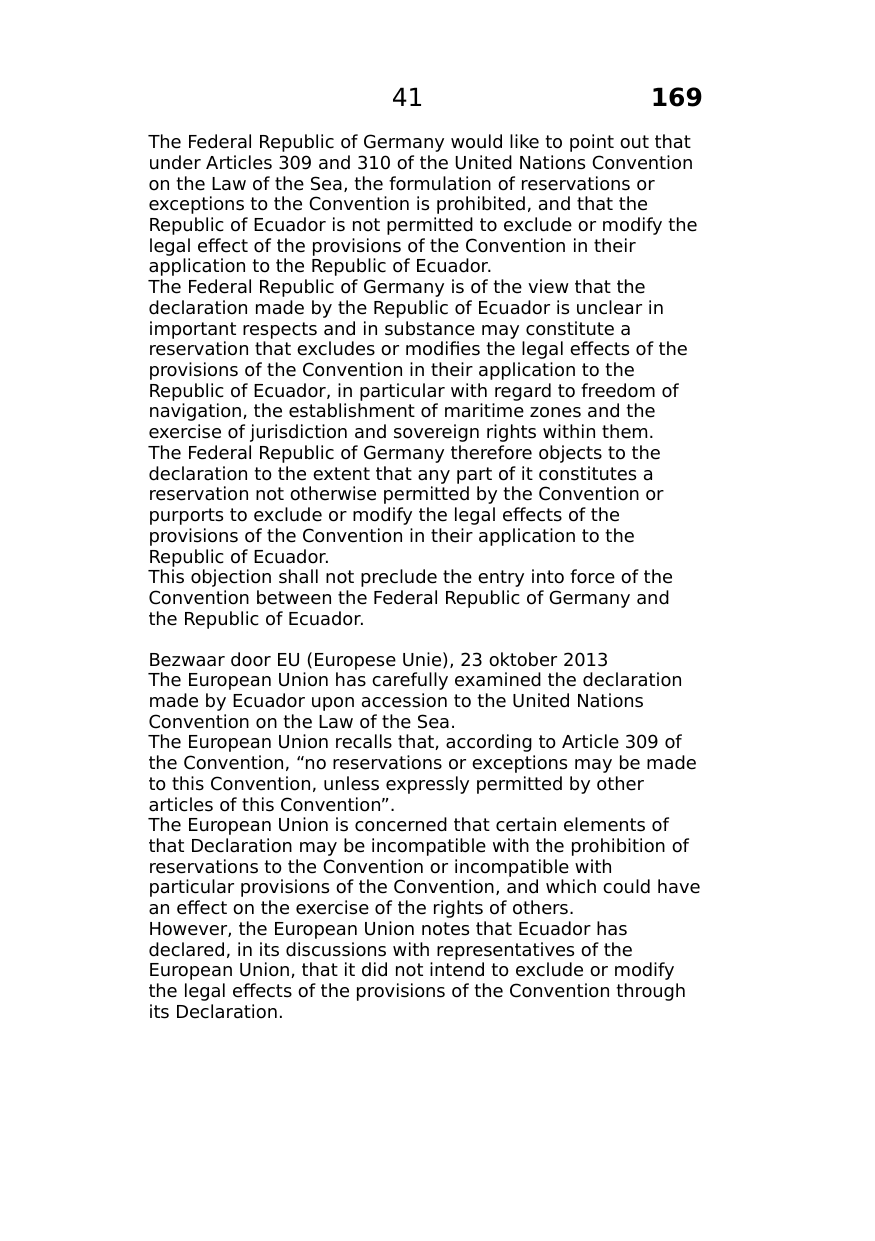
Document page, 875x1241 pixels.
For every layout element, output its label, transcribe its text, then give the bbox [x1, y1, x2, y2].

text The European Union recalls that, according to Article 309 of the Convention, “no reservations or exceptions may be made to this Convention, unless expressly permitted by other articles of this Convention”. [148, 732, 703, 815]
text However, the European Union notes that Ecuador has declared, in its discussions with representatives of the European Union, that it did not intend to exclude or modify the legal effects of the provisions of the Convention through its Declaration. [148, 919, 703, 1022]
text This objection shall not preclude the entry into force of the Convention between the Federal Republic of Germany and the Republic of Ecuador. [148, 567, 703, 629]
text The European Union has carefully examined the declaration made by Ecuador upon accession to the United Nations Convention on the Law of the Sea. [148, 670, 703, 732]
text The Federal Republic of Germany therefore objects to the declaration to the extent that any part of it constitutes a reservation not otherwise permitted by the Convention or purports to exclude or modify the legal effects of the provisions of the Convention in their application to the Republic of Ecuador. [148, 443, 703, 567]
text Bezwaar door EU (Europese Unie), 23 oktober 2013 [148, 649, 703, 670]
text The Federal Republic of Germany would like to point out that under Articles 309 and 310 of the United Nations Convention on the Law of the Sea, the formulation of reservations or exceptions to the Convention is prohibited, and that the Republic of Ecuador is not permitted to exclude or modify the legal effect of the provisions of the Convention in their application to the Republic of Ecuador. [148, 132, 703, 277]
text The European Union is concerned that certain elements of that Declaration may be incompatible with the prohibition of reservations to the Convention or incompatible with particular provisions of the Convention, and which could have an effect on the exercise of the rights of others. [148, 815, 703, 919]
text The Federal Republic of Germany is of the view that the declaration made by the Republic of Ecuador is unclear in important respects and in substance may constitute a reservation that excludes or modifies the legal effects of the provisions of the Convention in their application to the Republic of Ecuador, in particular with regard to freedom of navigation, the establishment of maritime zones and the exercise of jurisdiction and sovereign rights within them. [148, 277, 703, 443]
